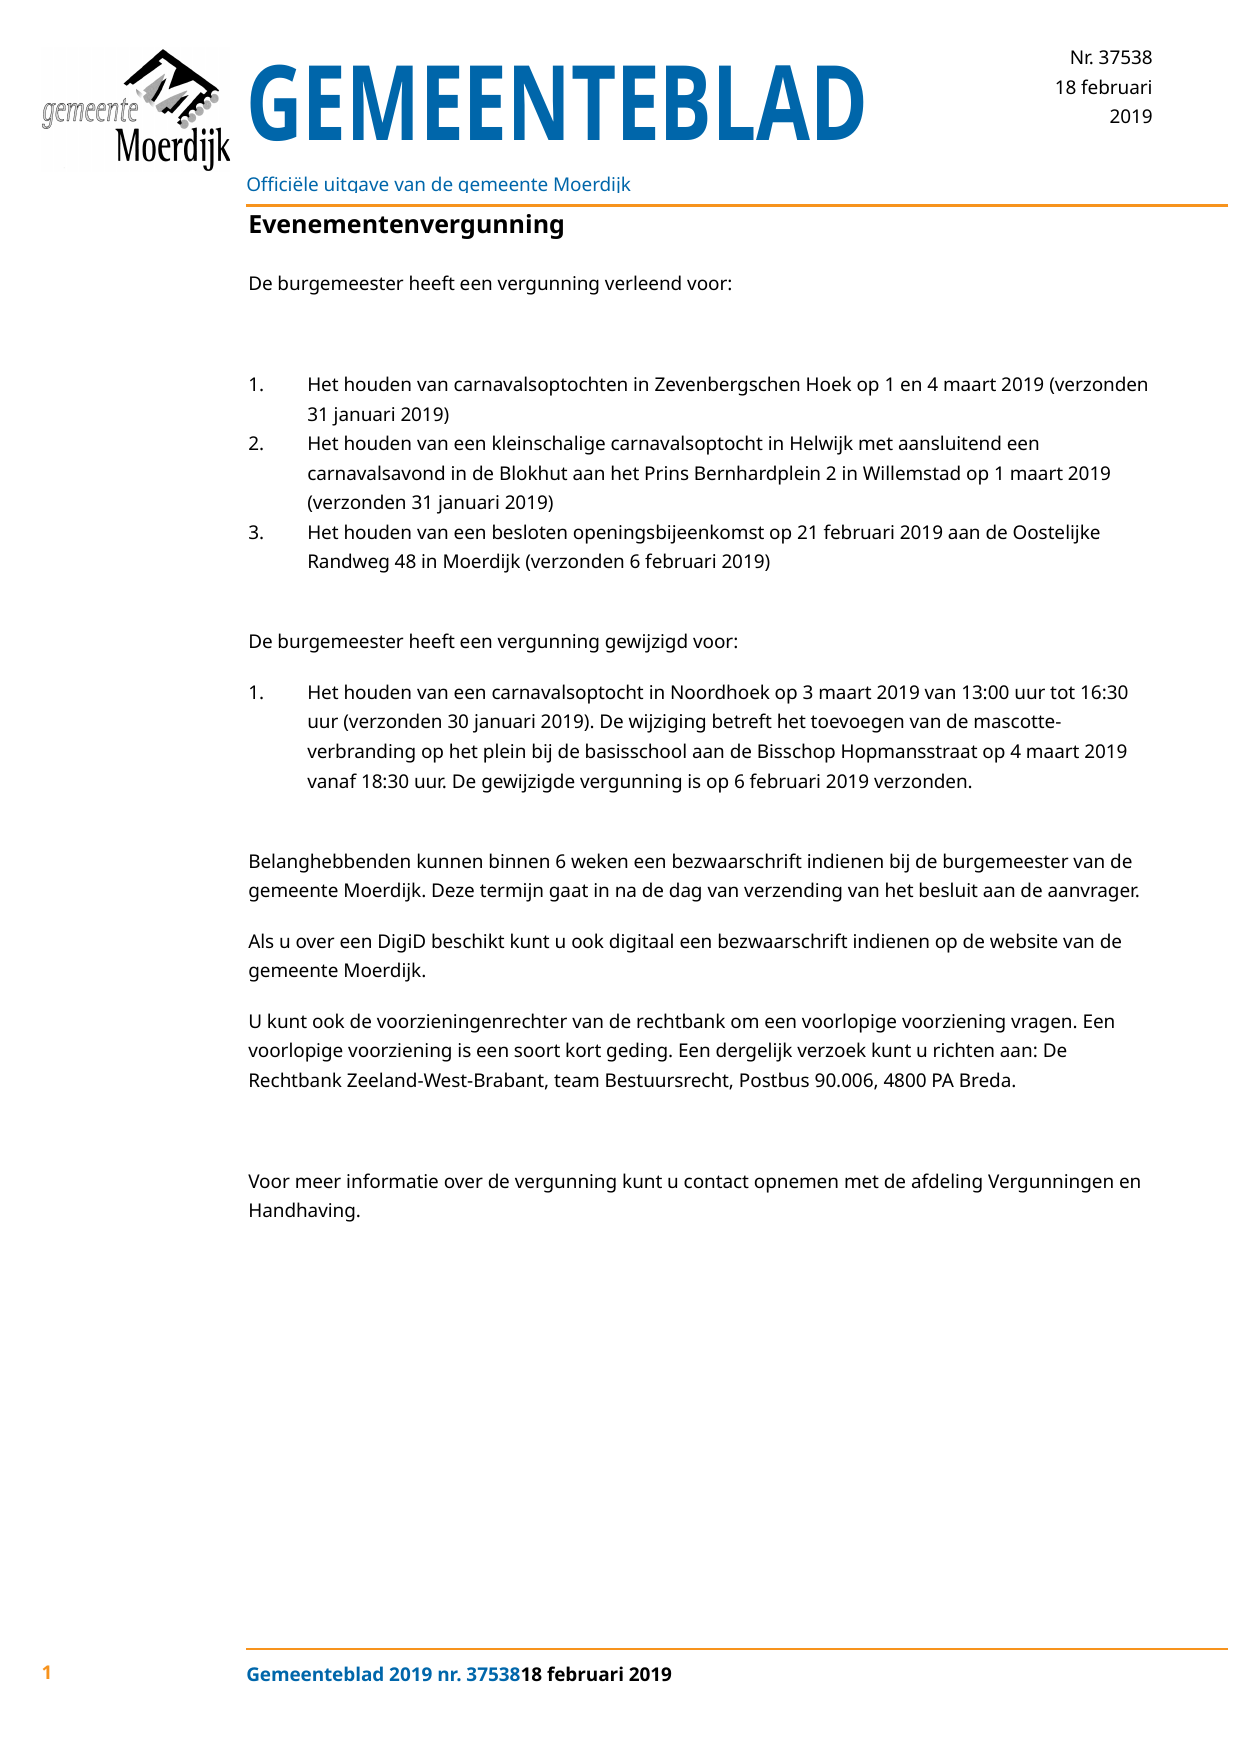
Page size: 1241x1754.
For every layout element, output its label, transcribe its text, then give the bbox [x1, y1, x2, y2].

list Het houden van een carnavalsoptocht in Noordhoek op 3 maart 2019 van 13:00 uur tot 16:30 uur (verzonden 30 januari 2019). De wijziging betreft het toevoegen van de mascotte-verbranding op het plein bij de basisschool aan de Bisschop Hopmansstraat op 4 maart 2019 vanaf 18:30 uur. De gewijzigde vergunning is op 6 februari 2019 verzonden. [248, 679, 1152, 793]
text Evenementenvergunning [248, 207, 1152, 241]
text De burgemeester heeft een ­vergunning verleend voor: [248, 270, 1152, 296]
list Het houden van een kleinschalige carnavalsoptocht in Helwijk met aansluitend een carnavalsavond in de Blokhut aan het Prins Bernhardplein 2 in Willemstad op 1 maart 2019 (verzonden 31 januari 2019) [248, 430, 1152, 515]
text U kunt ook de voorzieningenrechter van de rechtbank om een voorlopige voorziening vragen. Een voorlopige voorziening is een soort kort geding. Een dergelijk verzoek kunt u richten aan: De Rechtbank Zeeland-West-Brabant, team Bestuursrecht, Postbus 90.006, 4800 PA Breda. [248, 1008, 1152, 1093]
text Als u over een DigiD beschikt kunt u ook digitaal een bezwaarschrift indienen op de website van de gemeente Moerdijk. [248, 928, 1152, 983]
text Belanghebbenden kunnen binnen 6 weken een bezwaarschrift indienen bij de burgemeester van de gemeente Moerdijk. Deze termijn gaat in na de dag van verzending van het besluit aan de aanvrager. [248, 848, 1152, 903]
list Het houden van carnavalsoptochten in Zevenbergschen Hoek op 1 en 4 maart 2019 (verzonden 31 januari 2019) [248, 371, 1152, 426]
picture [41, 47, 231, 172]
list Het houden van een besloten openingsbijeenkomst op 21 februari 2019 aan de Oostelijke Randweg 48 in Moerdijk (verzonden 6 februari 2019) [248, 519, 1152, 574]
text De burgemeester heeft een vergunning gewijzigd voor: [248, 629, 1152, 654]
text Voor meer informatie over de vergunning kunt u contact opnemen met de afdeling Vergunningen en Handhaving. [248, 1168, 1152, 1223]
